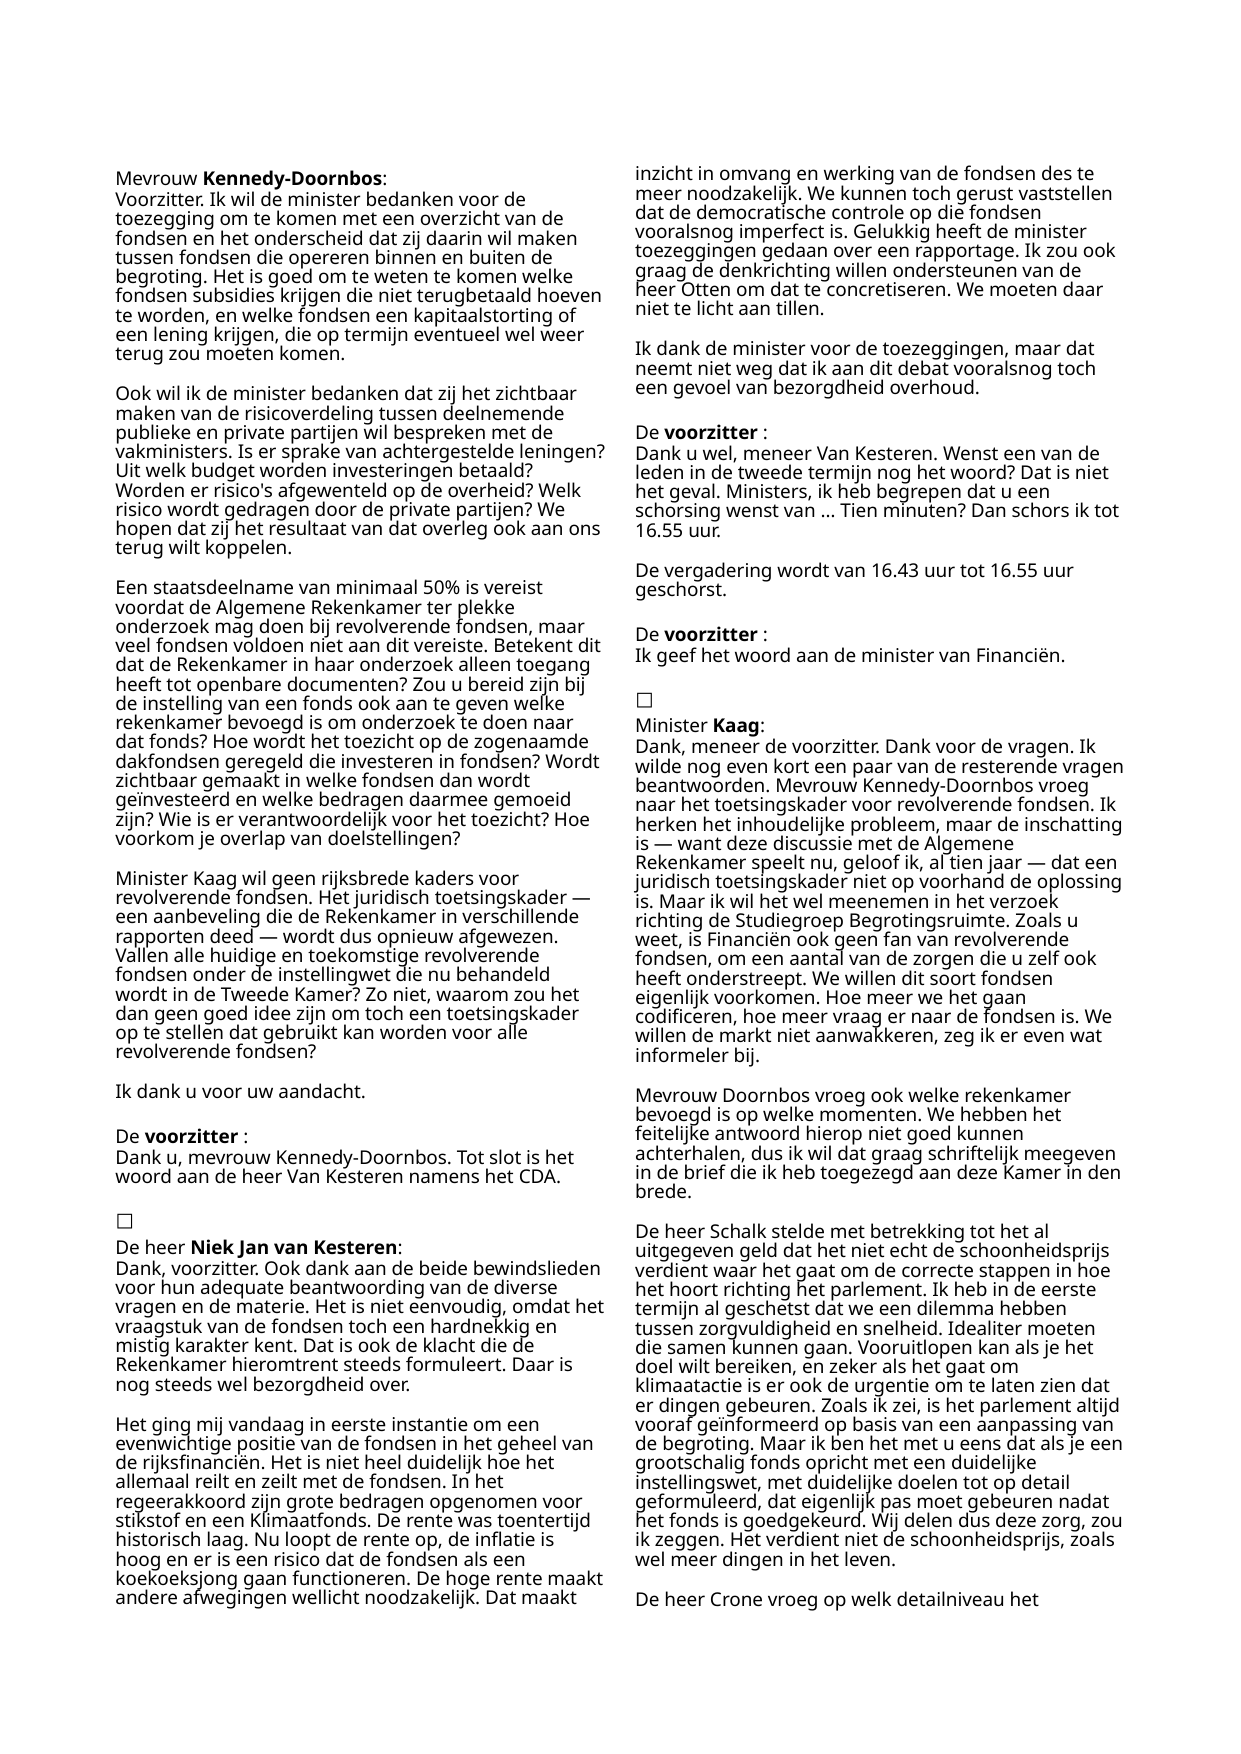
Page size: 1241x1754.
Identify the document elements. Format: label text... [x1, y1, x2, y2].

text De heer Schalk stelde met betrekking tot het al uitgegeven geld dat het niet echt de schoonheidsprijs verdient waar het gaat om de correcte stappen in hoe het hoort richting het parlement. Ik heb in de eerste termijn al geschetst dat we een dilemma hebben tussen zorgvuldigheid en snelheid. Idealiter moeten die samen kunnen gaan. Vooruitlopen kan als je het doel wilt bereiken, en zeker als het gaat om klimaatactie is er ook de urgentie om te laten zien dat er dingen gebeuren. Zoals ik zei, is het parlement altijd vooraf geïnformeerd op basis van een aanpassing van de begroting. Maar ik ben het met u eens dat als je een grootschalig fonds opricht met een duidelijke instellingswet, met duidelijke doelen tot op detail geformuleerd, dat eigenlijk pas moet gebeuren nadat het fonds is goedgekeurd. Wij delen dus deze zorg, zou ik zeggen. Het verdient niet de schoonheidsprijs, zoals wel meer dingen in het leven. [635, 1223, 1125, 1570]
text Ik geef het woord aan de minister van Financiën. [635, 647, 1125, 666]
text Minister Kaag wil geen rijksbrede kaders voor revolverende fondsen. Het juridisch toetsingskader — een aanbeveling die de Rekenkamer in verschillende rapporten deed — wordt dus opnieuw afgewezen. Vallen alle huidige en toekomstige revolverende fondsen onder de instellingwet die nu behandeld wordt in de Tweede Kamer? Zo niet, waarom zou het dan geen goed idee zijn om toch een toetsingskader op te stellen dat gebruikt kan worden voor alle revolverende fondsen? [115, 870, 605, 1063]
text inzicht in omvang en werking van de fondsen des te meer noodzakelijk. We kunnen toch gerust vaststellen dat de democratische controle op die fondsen vooralsnog imperfect is. Gelukkig heeft de minister toezeggingen gedaan over een rapportage. Ik zou ook graag de denkrichting willen ondersteunen van de heer Otten om dat te concretiseren. We moeten daar niet te licht aan tillen. [635, 165, 1125, 319]
text ⬜ [635, 687, 1125, 713]
text Dank u wel, meneer Van Kesteren. Wenst een van de leden in de tweede termijn nog het woord? Dat is niet het geval. Ministers, ik heb begrepen dat u een schorsing wenst van … Tien minuten? Dan schors ik tot 16.55 uur. [635, 444, 1125, 541]
text Ook wil ik de minister bedanken dat zij het zichtbaar maken van de risicoverdeling tussen deelnemende publieke en private partijen wil bespreken met de vakministers. Is er sprake van achtergestelde leningen? Uit welk budget worden investeringen betaald? Worden er risico's afgewenteld op de overheid? Welk risico wordt gedragen door de private partijen? We hopen dat zij het resultaat van dat overleg ook aan ons terug wilt koppelen. [115, 385, 605, 559]
text De heer Niek Jan van Kesteren: [115, 1234, 605, 1260]
text Een staatsdeelname van minimaal 50% is vereist voordat de Algemene Rekenkamer ter plekke onderzoek mag doen bij revolverende fondsen, maar veel fondsen voldoen niet aan dit vereiste. Betekent dit dat de Rekenkamer in haar onderzoek alleen toegang heeft tot openbare documenten? Zou u bereid zijn bij de instelling van een fonds ook aan te geven welke rekenkamer bevoegd is om onderzoek te doen naar dat fonds? Hoe wordt het toezicht op de zogenaamde dakfondsen geregeld die investeren in fondsen? Wordt zichtbaar gemaakt in welke fondsen dan wordt geïnvesteerd en welke bedragen daarmee gemoeid zijn? Wie is er verantwoordelijk voor het toezicht? Hoe voorkom je overlap van doelstellingen? [115, 579, 605, 849]
text Mevrouw Kennedy-Doornbos: [115, 165, 605, 191]
text De voorzitter : [115, 1123, 605, 1149]
text Minister Kaag: [635, 713, 1125, 738]
text Dank u, mevrouw Kennedy-Doornbos. Tot slot is het woord aan de heer Van Kesteren namens het CDA. [115, 1149, 605, 1188]
text Mevrouw Doornbos vroeg ook welke rekenkamer bevoegd is op welke momenten. We hebben het feitelijke antwoord hierop niet goed kunnen achterhalen, dus ik wil dat graag schriftelijk meegeven in de brief die ik heb toegezegd aan deze Kamer in den brede. [635, 1087, 1125, 1202]
text Ik dank de minister voor de toezeggingen, maar dat neemt niet weg dat ik aan dit debat vooralsnog toch een gevoel van bezorgdheid overhoud. [635, 340, 1125, 398]
text De voorzitter : [635, 419, 1125, 444]
text ⬜ [115, 1208, 605, 1234]
text De heer Crone vroeg op welk detailniveau het [635, 1591, 1125, 1610]
text Dank, meneer de voorzitter. Dank voor de vragen. Ik wilde nog even kort een paar van de resterende vragen beantwoorden. Mevrouw Kennedy-Doornbos vroeg naar het toetsingskader voor revolverende fondsen. Ik herken het inhoudelijke probleem, maar de inschatting is — want deze discussie met de Algemene Rekenkamer speelt nu, geloof ik, al tien jaar — dat een juridisch toetsingskader niet op voorhand de oplossing is. Maar ik wil het wel meenemen in het verzoek richting de Studiegroep Begrotingsruimte. Zoals u weet, is Financiën ook geen fan van revolverende fondsen, om een aantal van de zorgen die u zelf ook heeft onderstreept. We willen dit soort fondsen eigenlijk voorkomen. Hoe meer we het gaan codificeren, hoe meer vraag er naar de fondsen is. We willen de markt niet aanwakkeren, zeg ik er even wat informeler bij. [635, 738, 1125, 1066]
text Het ging mij vandaag in eerste instantie om een evenwichtige positie van de fondsen in het geheel van de rijksfinanciën. Het is niet heel duidelijk hoe het allemaal reilt en zeilt met de fondsen. In het regeerakkoord zijn grote bedragen opgenomen voor stikstof en een Klimaatfonds. De rente was toentertijd historisch laag. Nu loopt de rente op, de inflatie is hoog en er is een risico dat de fondsen als een koekoeksjong gaan functioneren. De hoge rente maakt andere afwegingen wellicht noodzakelijk. Dat maakt [115, 1416, 605, 1608]
text Voorzitter. Ik wil de minister bedanken voor de toezegging om te komen met een overzicht van de fondsen en het onderscheid dat zij daarin wil maken tussen fondsen die opereren binnen en buiten de begroting. Het is goed om te weten te komen welke fondsen subsidies krijgen die niet terugbetaald hoeven te worden, en welke fondsen een kapitaalstorting of een lening krijgen, die op termijn eventueel wel weer terug zou moeten komen. [115, 191, 605, 364]
text Dank, voorzitter. Ook dank aan de beide bewindslieden voor hun adequate beantwoording van de diverse vragen en de materie. Het is niet eenvoudig, omdat het vraagstuk van de fondsen toch een hardnekkig en mistig karakter kent. Dat is ook de klacht die de Rekenkamer hieromtrent steeds formuleert. Daar is nog steeds wel bezorgdheid over. [115, 1260, 605, 1395]
text De vergadering wordt van 16.43 uur tot 16.55 uur geschorst. [635, 562, 1125, 600]
text Ik dank u voor uw aandacht. [115, 1083, 605, 1103]
text De voorzitter : [635, 621, 1125, 647]
